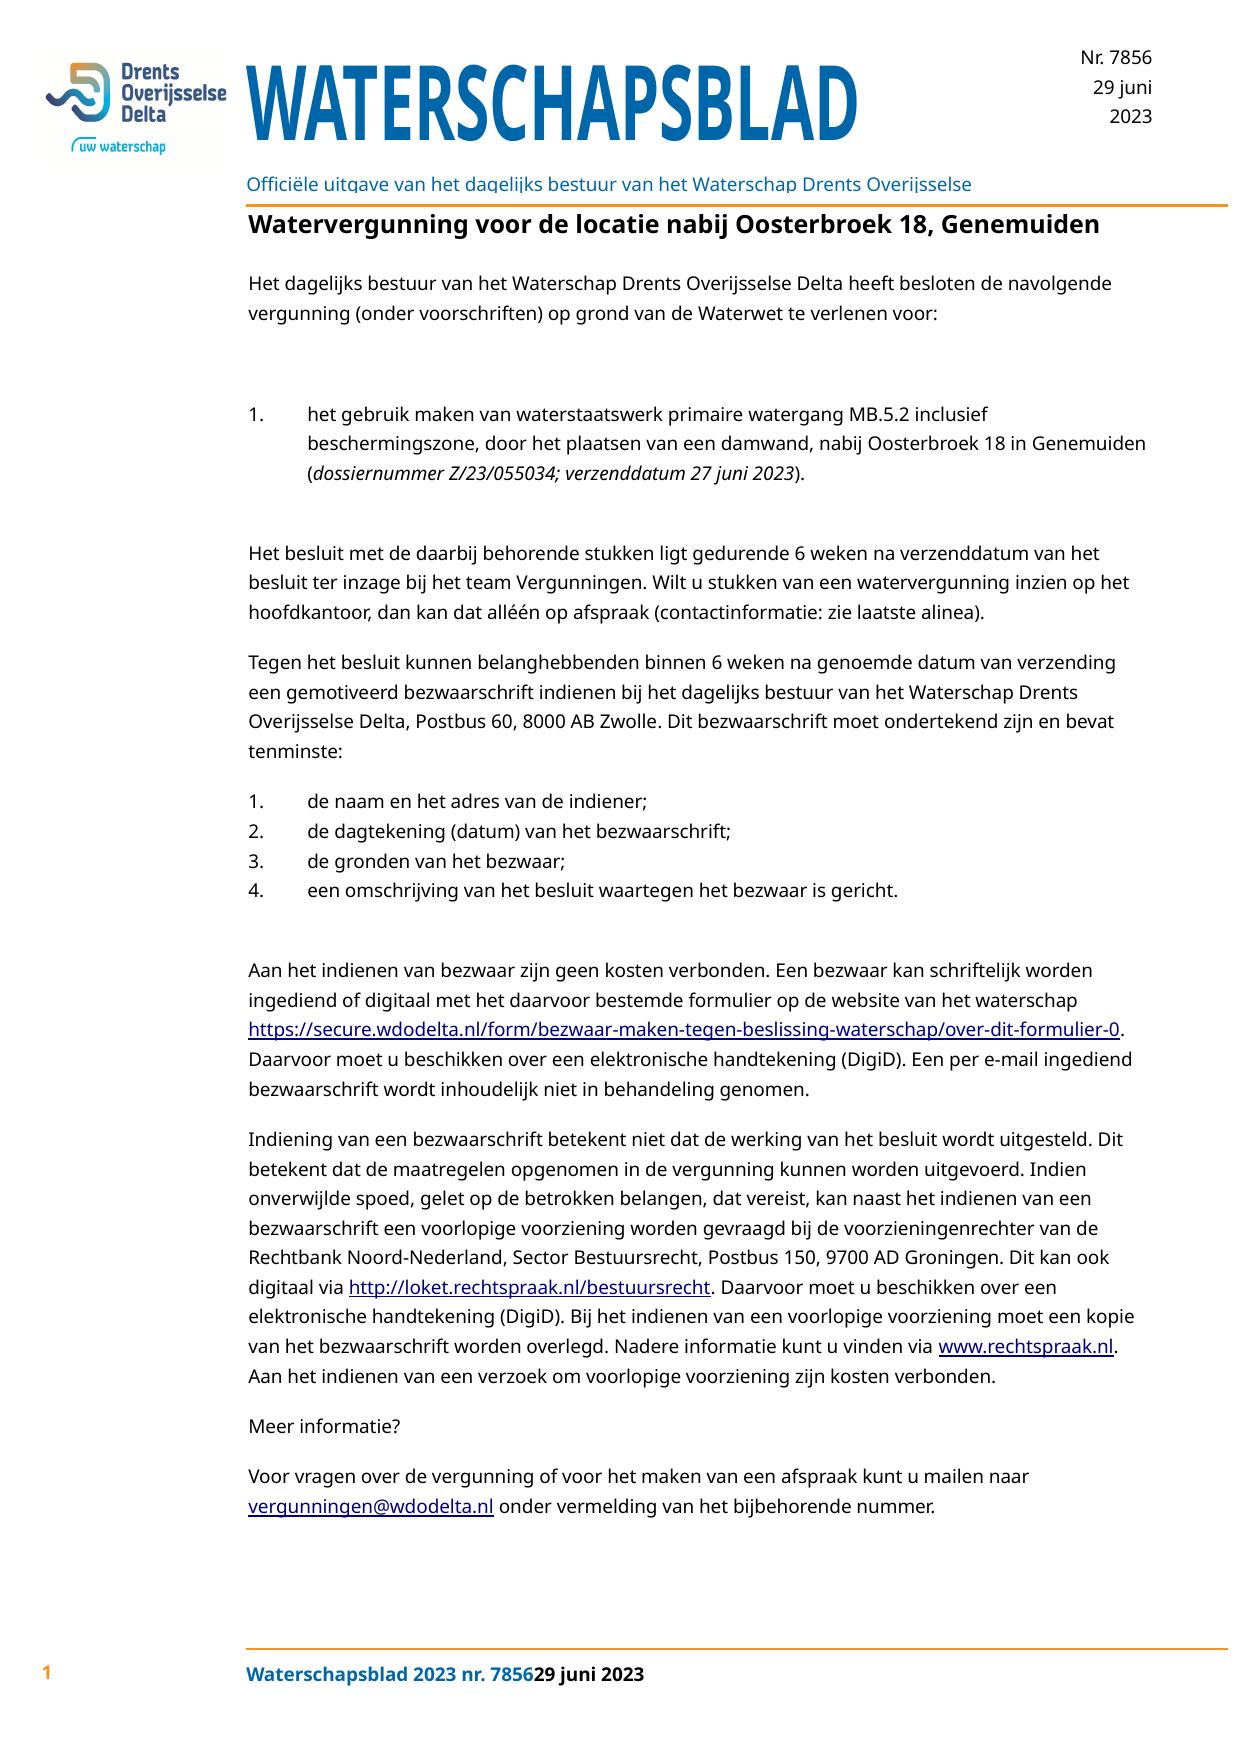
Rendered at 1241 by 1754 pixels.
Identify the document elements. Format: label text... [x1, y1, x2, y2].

picture [41, 47, 231, 172]
list de dagtekening (datum) van het bezwaarschrift; [248, 818, 1152, 844]
text Voor vragen over de vergunning of voor het maken van een afspraak kunt u mailen naar vergunningen@wdodelta.nl onder vermelding van het bijbehorende nummer. [248, 1464, 1152, 1519]
list de naam en het adres van de indiener; [248, 789, 1152, 814]
text Meer informatie? [248, 1413, 1152, 1439]
text Watervergunning voor de locatie nabij Oosterbroek 18, Genemuiden [248, 207, 1152, 241]
text Indiening van een bezwaarschrift betekent niet dat de werking van het besluit wordt uitgesteld. Dit betekent dat de maatregelen opgenomen in de vergunning kunnen worden uitgevoerd. Indien onverwijlde spoed, gelet op de betrokken belangen, dat vereist, kan naast het indienen van een bezwaarschrift een voorlopige voorziening worden gevraagd bij de voorzieningenrechter van de Rechtbank Noord-Nederland, Sector Bestuursrecht, Postbus 150, 9700 AD Groningen. Dit kan ook digitaal via http://loket.rechtspraak.nl/bestuursrecht. Daarvoor moet u beschikken over een elektronische handtekening (DigiD). Bij het indienen van een voorlopige voorziening moet een kopie van het bezwaarschrift worden overlegd. Nadere informatie kunt u vinden via www.rechtspraak.nl. Aan het indienen van een verzoek om voorlopige voorziening zijn kosten verbonden. [248, 1126, 1152, 1388]
text Het dagelijks bestuur van het Waterschap Drents Overijsselse Delta heeft besloten de navolgende vergunning (onder voorschriften) op grond van de Waterwet te verlenen voor: [248, 270, 1152, 326]
list een omschrijving van het besluit waartegen het bezwaar is gericht. [248, 877, 1152, 903]
list de gronden van het bezwaar; [248, 848, 1152, 873]
text Tegen het besluit kunnen belanghebbenden binnen 6 weken na genoemde datum van verzending een gemotiveerd bezwaarschrift indienen bij het dagelijks bestuur van het Waterschap Drents Overijsselse Delta, Postbus 60, 8000 AB Zwolle. Dit bezwaarschrift moet ondertekend zijn en bevat tenminste: [248, 649, 1152, 764]
text Het besluit met de daarbij behorende stukken ligt gedurende 6 weken na verzenddatum van het besluit ter inzage bij het team Vergunningen. Wilt u stukken van een watervergunning inzien op het hoofdkantoor, dan kan dat alléén op afspraak (contactinformatie: zie laatste alinea). [248, 540, 1152, 625]
text Aan het indienen van bezwaar zijn geen kosten verbonden. Een bezwaar kan schriftelijk worden ingediend of digitaal met het daarvoor bestemde formulier op de website van het waterschap https://secure.wdodelta.nl/form/bezwaar-maken-tegen-beslissing-waterschap/over-dit-formulier-0. Daarvoor moet u beschikken over een elektronische handtekening (DigiD). Een per e-mail ingediend bezwaarschrift wordt inhoudelijk niet in behandeling genomen. [248, 957, 1152, 1101]
list het gebruik maken van waterstaatswerk primaire watergang MB.5.2 inclusief beschermingszone, door het plaatsen van een damwand, nabij Oosterbroek 18 in Genemuiden (dossiernummer Z/23/055034; verzenddatum 27 juni 2023). [248, 401, 1152, 486]
